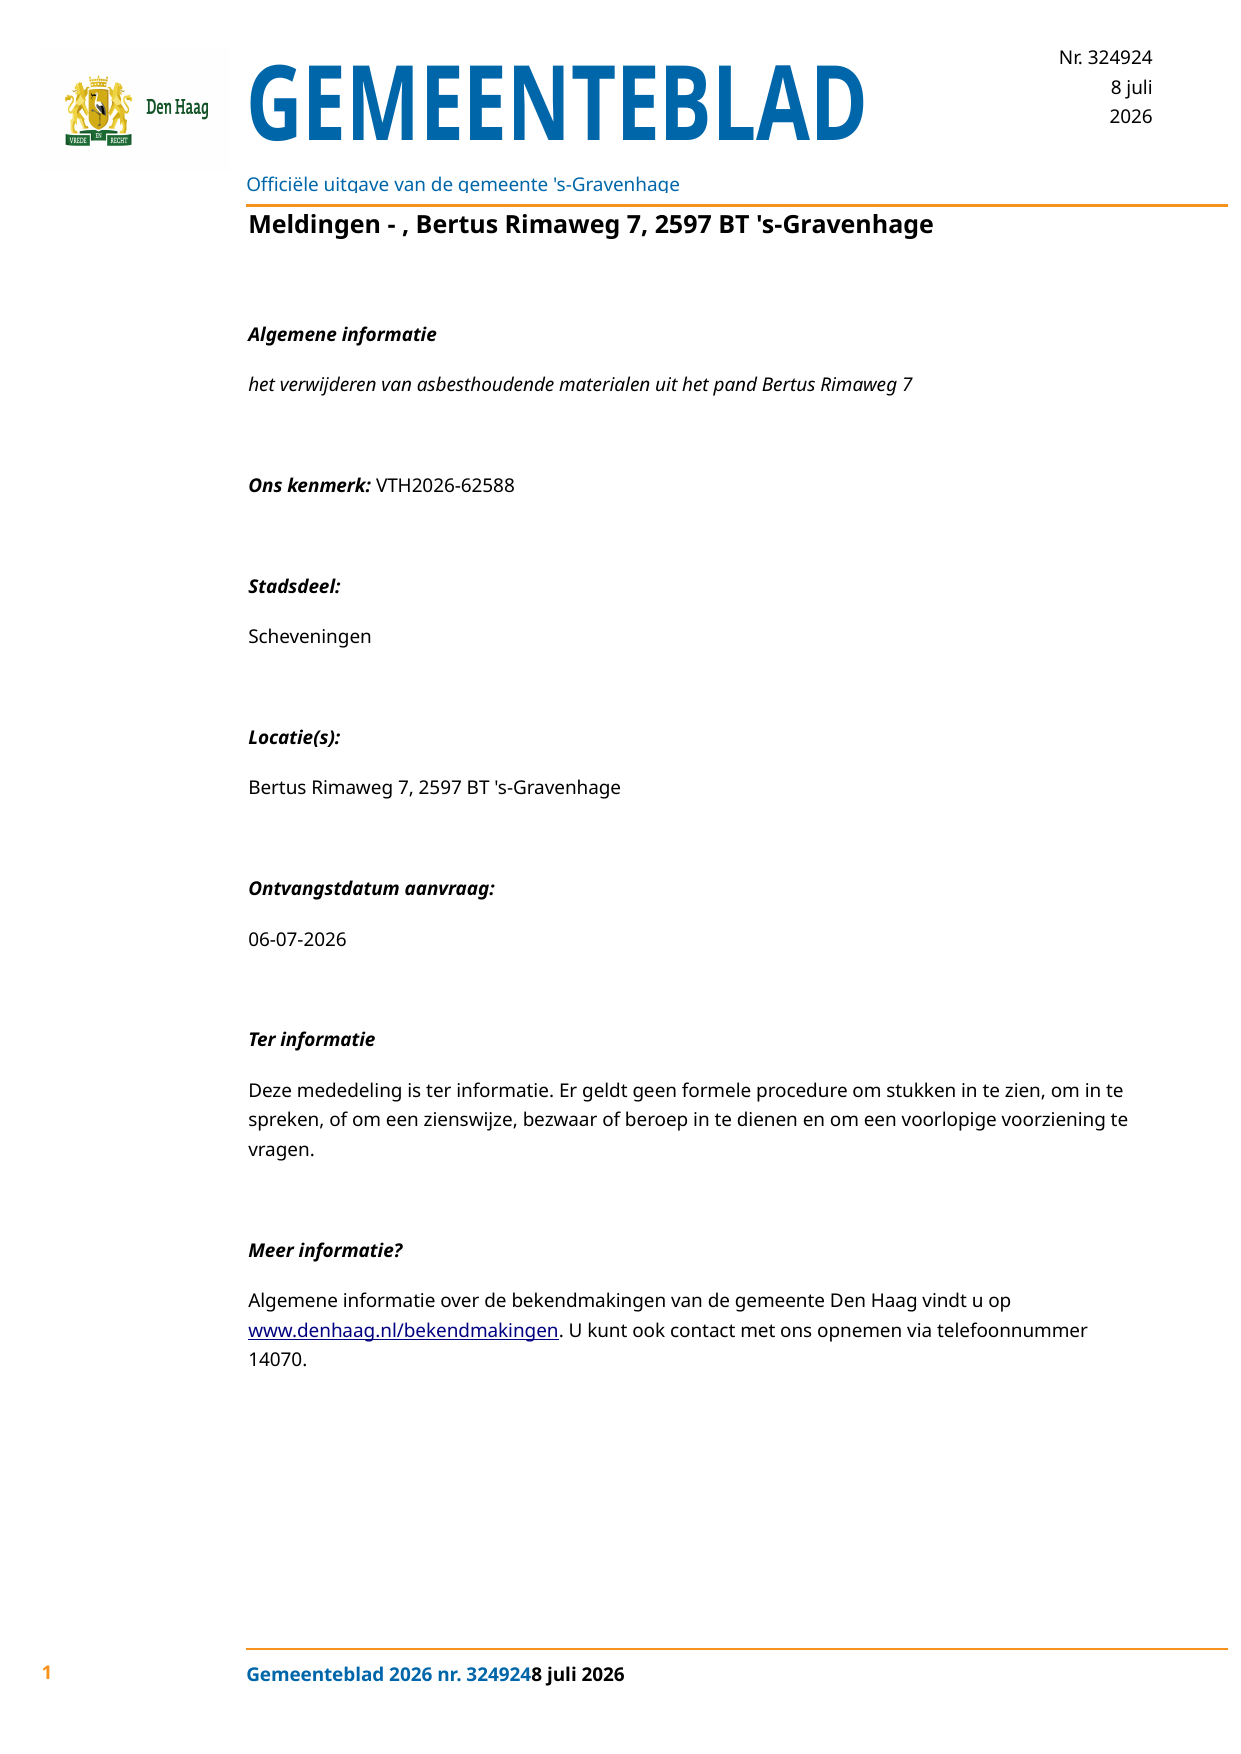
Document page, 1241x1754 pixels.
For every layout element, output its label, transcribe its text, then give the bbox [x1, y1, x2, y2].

picture [41, 47, 231, 172]
text Stadsdeel: [248, 573, 1152, 598]
text 06-07-2026 [248, 926, 1152, 951]
text Scheveningen [248, 623, 1152, 649]
text Meer informatie? [248, 1237, 1152, 1263]
text Algemene informatie over de bekendmakingen van de gemeente Den Haag vindt u op www.denhaag.nl/bekendmakingen. U kunt ook contact met ons opnemen via telefoonnummer 14070. [248, 1287, 1152, 1372]
text het verwijderen van asbesthoudende materialen uit het pand Bertus Rimaweg 7 [248, 371, 1152, 397]
text Ontvangstdatum aanvraag: [248, 875, 1152, 901]
text Ons kenmerk: VTH2026-62588 [248, 472, 1152, 498]
text Locatie(s): [248, 724, 1152, 750]
text Deze mededeling is ter informatie. Er geldt geen formele procedure om stukken in te zien, om in te spreken, of om een zienswijze, bezwaar of beroep in te dienen en om een voorlopige voorziening te vragen. [248, 1077, 1152, 1162]
text Meldingen - , Bertus Rimaweg 7, 2597 BT 's-Gravenhage [248, 207, 1152, 241]
text Ter informatie [248, 1027, 1152, 1052]
text Algemene informatie [248, 321, 1152, 346]
text Bertus Rimaweg 7, 2597 BT 's-Gravenhage [248, 774, 1152, 800]
